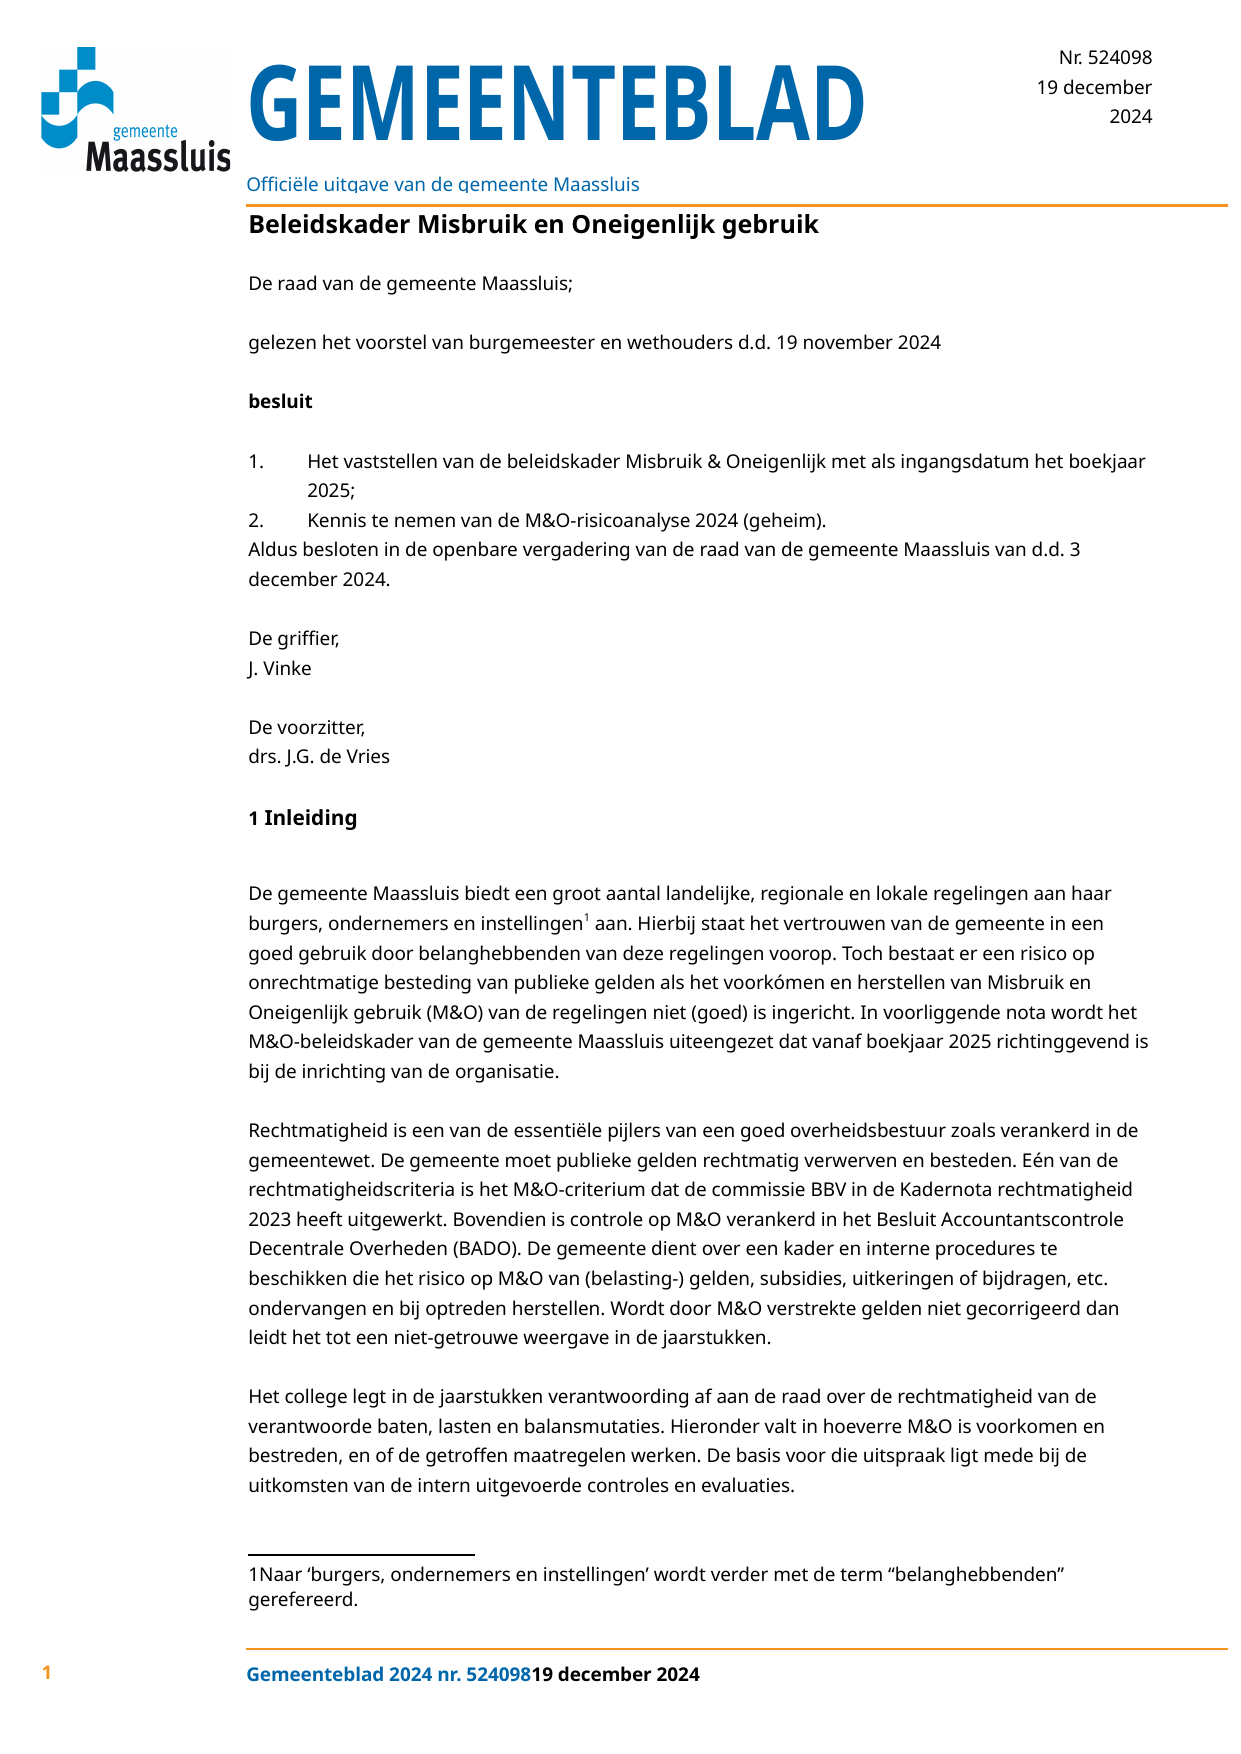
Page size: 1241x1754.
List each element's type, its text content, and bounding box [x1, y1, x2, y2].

text Rechtmatigheid is een van de essentiële pijlers van een goed overheidsbestuur zoals verankerd in de gemeentewet. De gemeente moet publieke gelden rechtmatig verwerven en besteden. Eén van de rechtmatigheidscriteria is het M&O-criterium dat de commissie BBV in de Kadernota rechtmatigheid 2023 heeft uitgewerkt. Bovendien is controle op M&O verankerd in het Besluit Accountantscontrole Decentrale Overheden (BADO). De gemeente dient over een kader en interne procedures te beschikken die het risico op M&O van (belasting-) gelden, subsidies, uitkeringen of bijdragen, etc. ondervangen en bij optreden herstellen. Wordt door M&O verstrekte gelden niet gecorrigeerd dan leidt het tot een niet-getrouwe weergave in de jaarstukken. [248, 1117, 1152, 1350]
list Kennis te nemen van de M&O-risicoanalyse 2024 (geheim). [248, 507, 1152, 533]
text Aldus besloten in de openbare vergadering van de raad van de gemeente Maassluis van d.d. 3 december 2024. [248, 537, 1152, 592]
text drs. J.G. de Vries [248, 744, 1152, 769]
picture [41, 47, 77, 92]
text De griffier, [248, 625, 1152, 651]
text besluit [248, 389, 1152, 414]
list Het vaststellen van de beleidskader Misbruik & Oneigenlijk met als ingangsdatum het boekjaar 2025; [248, 448, 1152, 503]
text 1 Inleiding [248, 803, 1152, 831]
text gelezen het voorstel van burgemeester en wethouders d.d. 19 november 2024 [248, 329, 1152, 355]
text J. Vinke [248, 655, 1152, 681]
text Naar ‘burgers, ondernemers en instellingen’ wordt verder met de term “belanghebbenden” gerefereerd. [248, 1561, 1152, 1612]
picture [41, 47, 231, 172]
text Beleidskader Misbruik en Oneigenlijk gebruik [248, 207, 1152, 241]
text De voorzitter, [248, 714, 1152, 740]
text Het college legt in de jaarstukken verantwoording af aan de raad over de rechtmatigheid van de verantwoorde baten, lasten en balansmutaties. Hieronder valt in hoeverre M&O is voorkomen en bestreden, en of de getroffen maatregelen werken. De basis voor die uitspraak ligt mede bij de uitkomsten van de intern uitgevoerde controles en evaluaties. [248, 1383, 1152, 1498]
text De gemeente Maassluis biedt een groot aantal landelijke, regionale en lokale regelingen aan haar burgers, ondernemers en instellingen aan. Hierbij staat het vertrouwen van de gemeente in een goed gebruik door belanghebbenden van deze regelingen voorop. Toch bestaat er een risico op onrechtmatige besteding van publieke gelden als het voorkómen en herstellen van Misbruik en Oneigenlijk gebruik (M&O) van de regelingen niet (goed) is ingericht. In voorliggende nota wordt het M&O-beleidskader van de gemeente Maassluis uiteengezet dat vanaf boekjaar 2025 richtinggevend is bij de inrichting van de organisatie. [248, 881, 1152, 1084]
text De raad van de gemeente Maassluis; [248, 270, 1152, 296]
